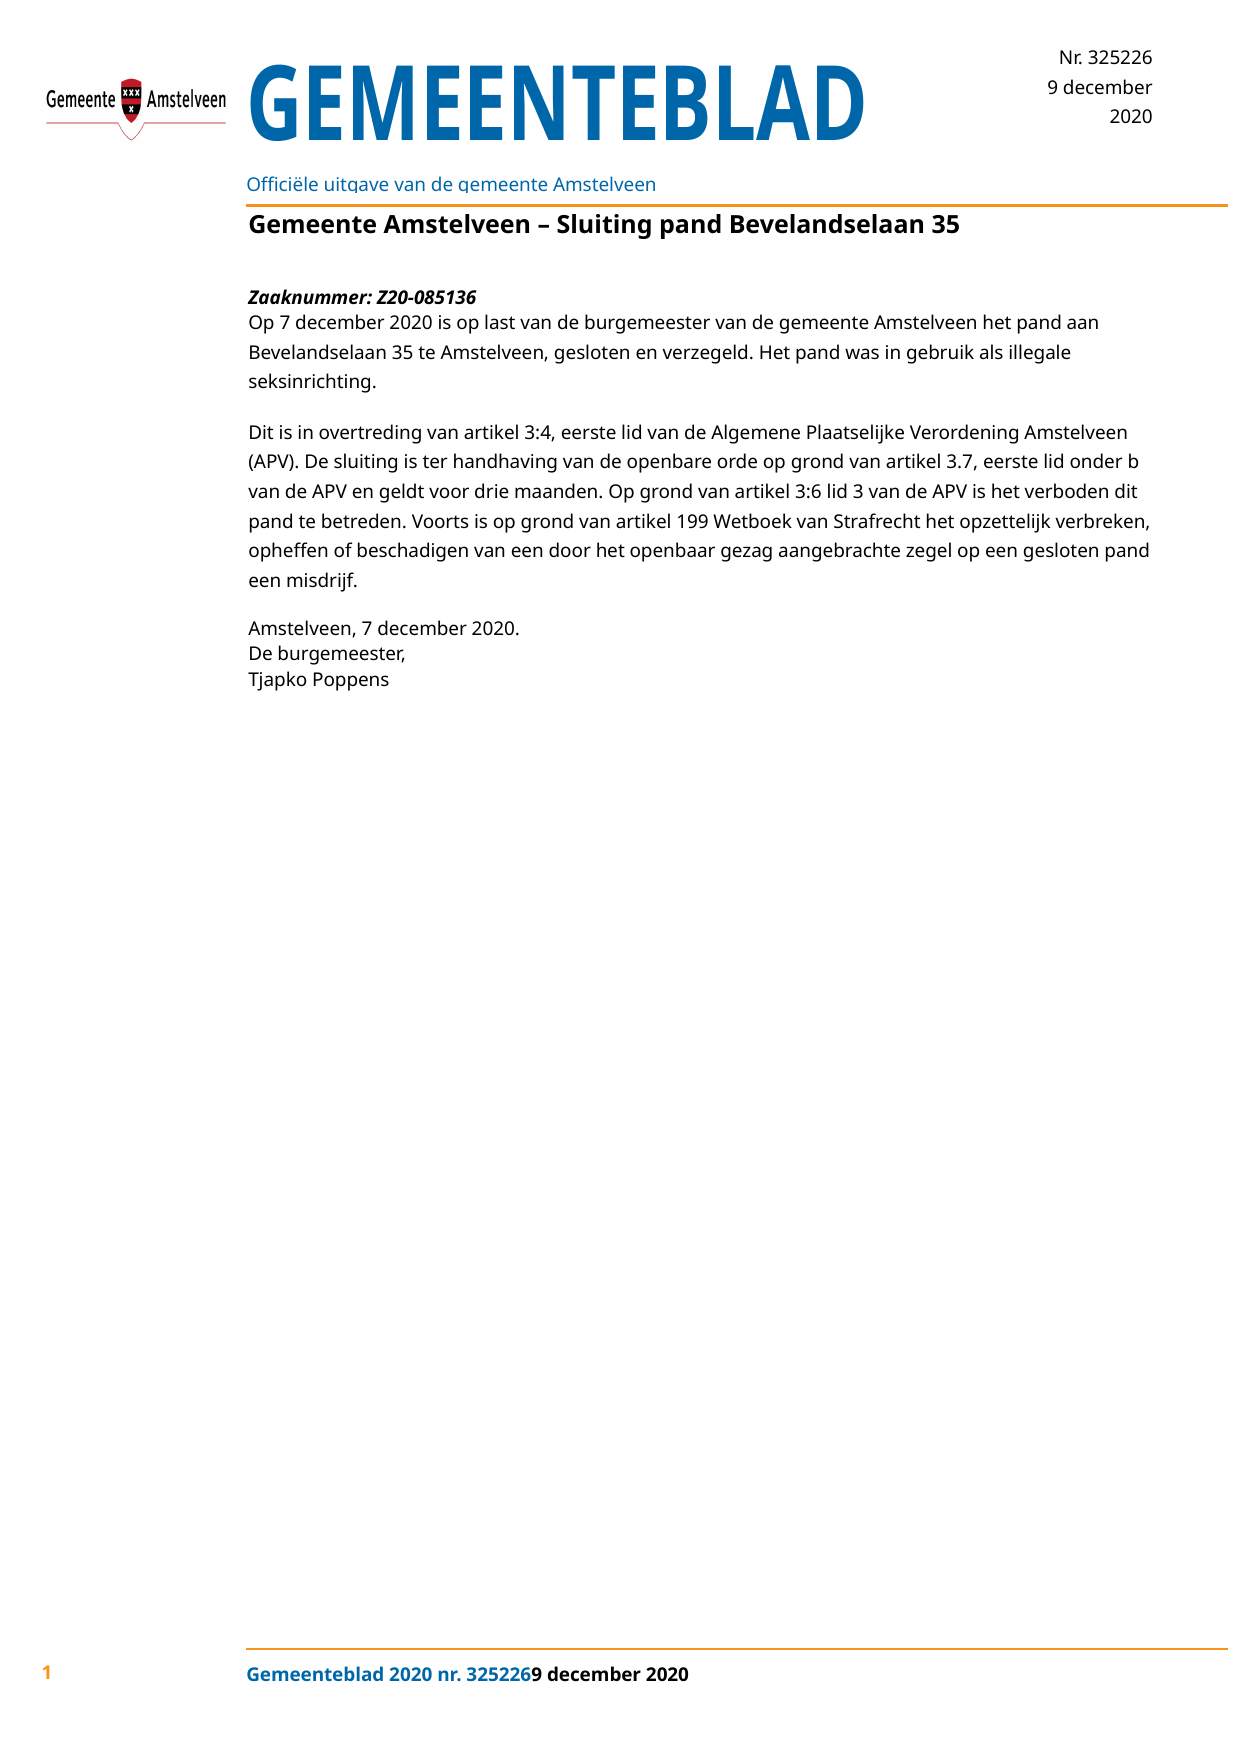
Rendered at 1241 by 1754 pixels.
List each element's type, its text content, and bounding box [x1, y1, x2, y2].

text Dit is in overtreding van artikel 3:4, eerste lid van de Algemene Plaatselijke Verordening Amstelveen (APV). De sluiting is ter handhaving van de openbare orde op grond van artikel 3.7, eerste lid onder b van de APV en geldt voor drie maanden. Op grond van artikel 3:6 lid 3 van de APV is het verboden dit pand te betreden. Voorts is op grond van artikel 199 Wetboek van Strafrecht het opzettelijk verbreken, opheffen of beschadigen van een door het openbaar gezag aangebrachte zegel op een gesloten pand een misdrijf. [248, 419, 1152, 593]
text Amstelveen, 7 december 2020. [248, 615, 1152, 641]
text Tjapko Poppens [248, 666, 1152, 692]
picture [41, 47, 231, 172]
text Gemeente Amstelveen – Sluiting pand Bevelandselaan 35 [248, 207, 1152, 241]
text De burgemeester, [248, 641, 1152, 666]
text Zaaknummer: Z20-085136 [248, 284, 1152, 309]
text Op 7 december 2020 is op last van de burgemeester van de gemeente Amstelveen het pand aan Bevelandselaan 35 te Amstelveen, gesloten en verzegeld. Het pand was in gebruik als illegale seksinrichting. [248, 309, 1152, 394]
